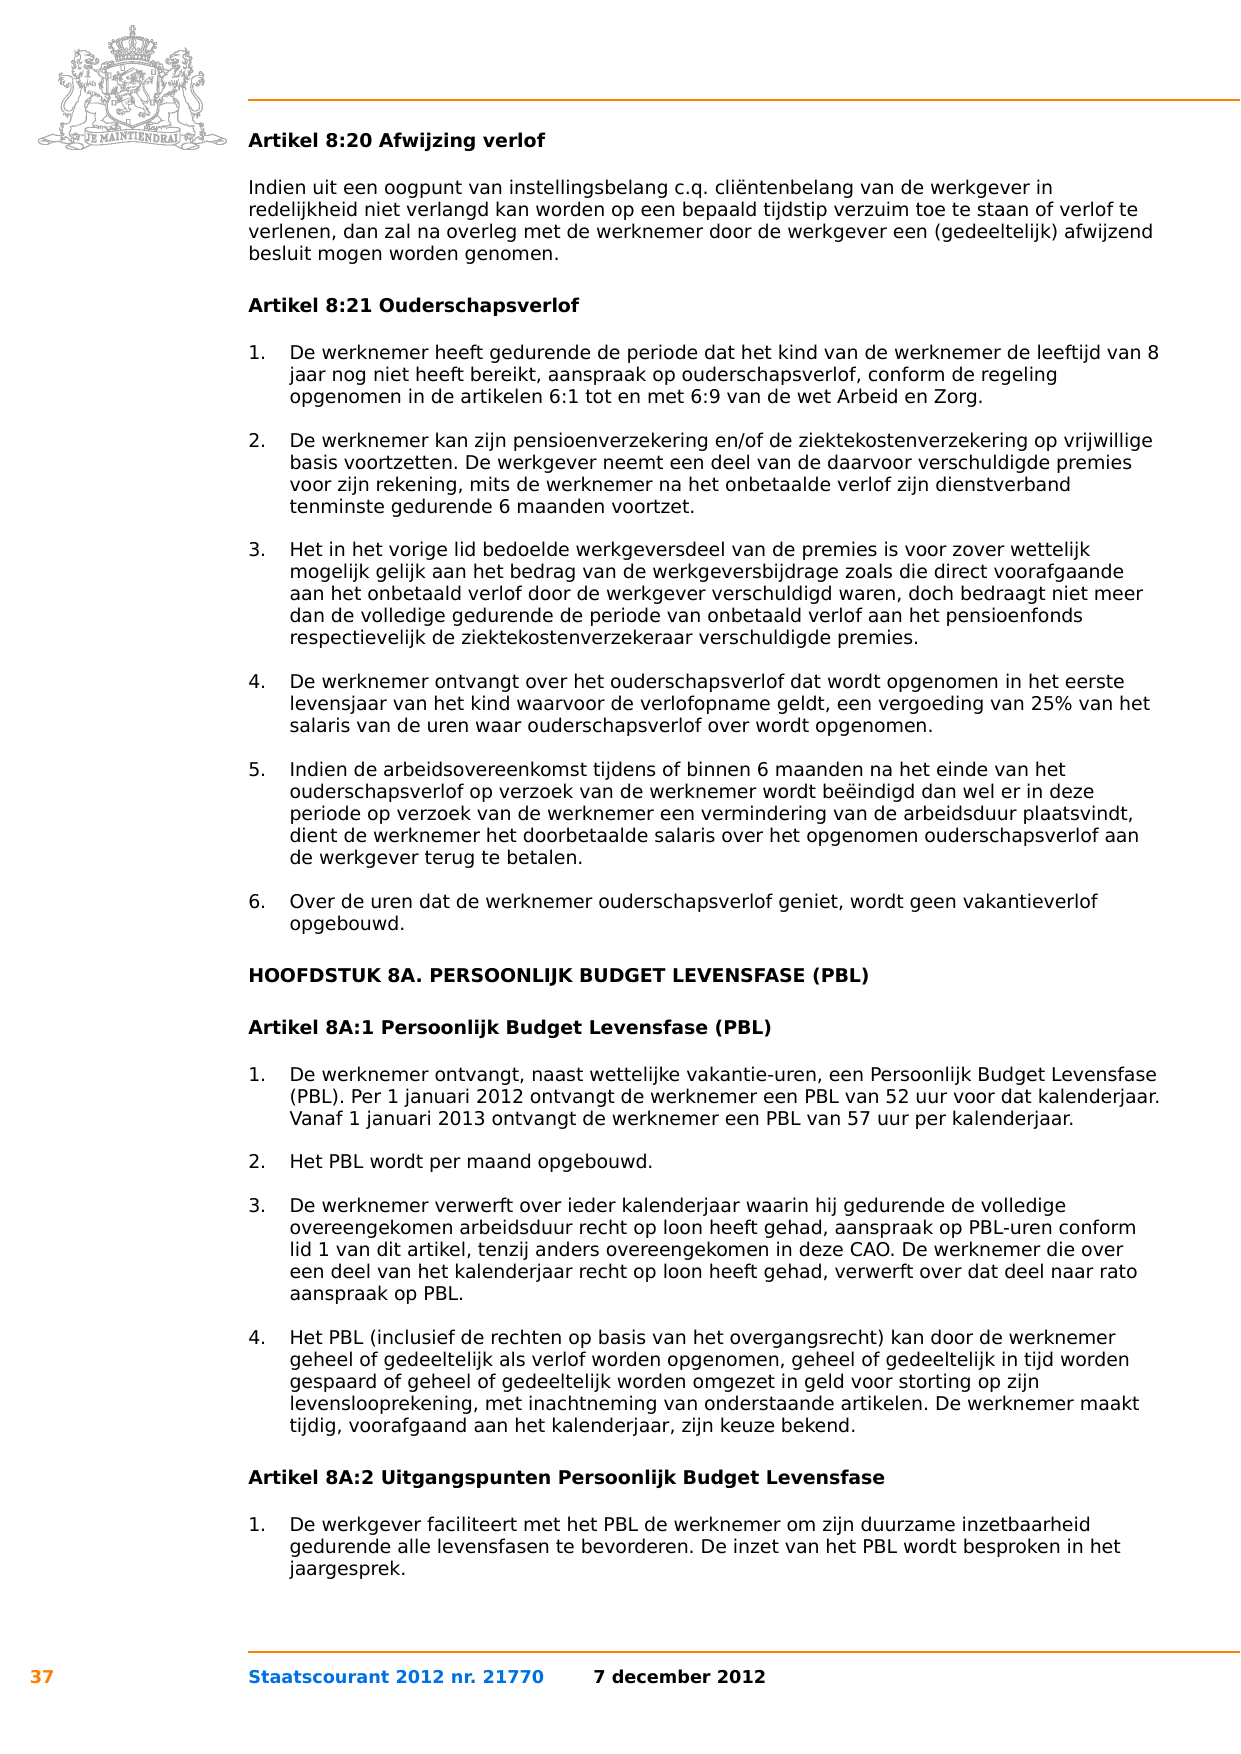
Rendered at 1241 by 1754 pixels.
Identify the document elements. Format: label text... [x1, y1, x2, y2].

text 1. De werknemer heeft gedurende de periode dat het kind van de werknemer de leeftijd van 8 jaar nog niet heeft bereikt, aanspraak op ouderschapsverlof, conform de regeling opgenomen in de artikelen 6:1 tot en met 6:9 van de wet Arbeid en Zorg. [248, 342, 1163, 408]
text 1. De werkgever faciliteert met het PBL de werknemer om zijn duurzame inzetbaarheid gedurende alle levensfasen te bevorderen. De inzet van het PBL wordt besproken in het jaargesprek. [248, 1514, 1163, 1580]
subtitle Artikel 8:20 Afwijzing verlof [248, 130, 1163, 152]
subtitle HOOFDSTUK 8A. PERSOONLIJK BUDGET LEVENSFASE (PBL) [248, 965, 1163, 987]
subtitle Artikel 8A:1 Persoonlijk Budget Levensfase (PBL) [248, 1017, 1163, 1039]
text 5. Indien de arbeidsovereenkomst tijdens of binnen 6 maanden na het einde van het ouderschapsverlof op verzoek van de werknemer wordt beëindigd dan wel er in deze periode op verzoek van de werknemer een vermindering van de arbeidsduur plaatsvindt, dient de werknemer het doorbetaalde salaris over het opgenomen ouderschapsverlof aan de werkgever terug te betalen. [248, 759, 1163, 869]
text 2. Het PBL wordt per maand opgebouwd. [248, 1151, 1163, 1173]
picture [38, 25, 227, 150]
text 4. Het PBL (inclusief de rechten op basis van het overgangsrecht) kan door de werknemer geheel of gedeeltelijk als verlof worden opgenomen, geheel of gedeeltelijk in tijd worden gespaard of geheel of gedeeltelijk worden omgezet in geld voor storting op zijn levenslooprekening, met inachtneming van onderstaande artikelen. De werknemer maakt tijdig, voorafgaand aan het kalenderjaar, zijn keuze bekend. [248, 1327, 1163, 1437]
text Indien uit een oogpunt van instellingsbelang c.q. cliëntenbelang van de werkgever in redelijkheid niet verlangd kan worden op een bepaald tijdstip verzuim toe te staan of verlof te verlenen, dan zal na overleg met de werknemer door de werkgever een (gedeeltelijk) afwijzend besluit mogen worden genomen. [248, 177, 1163, 265]
text 2. De werknemer kan zijn pensioenverzekering en/of de ziektekostenverzekering op vrijwillige basis voortzetten. De werkgever neemt een deel van de daarvoor verschuldigde premies voor zijn rekening, mits de werknemer na het onbetaalde verlof zijn dienstverband tenminste gedurende 6 maanden voortzet. [248, 429, 1163, 517]
text 4. De werknemer ontvangt over het ouderschapsverlof dat wordt opgenomen in het eerste levensjaar van het kind waarvoor de verlofopname geldt, een vergoeding van 25% van het salaris van de uren waar ouderschapsverlof over wordt opgenomen. [248, 671, 1163, 737]
subtitle Artikel 8A:2 Uitgangspunten Persoonlijk Budget Levensfase [248, 1467, 1163, 1489]
text 1. De werknemer ontvangt, naast wettelijke vakantie-uren, een Persoonlijk Budget Levensfase (PBL). Per 1 januari 2012 ontvangt de werknemer een PBL van 52 uur voor dat kalenderjaar. Vanaf 1 januari 2013 ontvangt de werknemer een PBL van 57 uur per kalenderjaar. [248, 1064, 1163, 1129]
text 3. Het in het vorige lid bedoelde werkgeversdeel van de premies is voor zover wettelijk mogelijk gelijk aan het bedrag van de werkgeversbijdrage zoals die direct voorafgaande aan het onbetaald verlof door de werkgever verschuldigd waren, doch bedraagt niet meer dan de volledige gedurende de periode van onbetaald verlof aan het pensioenfonds respectievelijk de ziektekostenverzekeraar verschuldigde premies. [248, 539, 1163, 649]
subtitle Artikel 8:21 Ouderschapsverlof [248, 295, 1163, 317]
text 6. Over de uren dat de werknemer ouderschapsverlof geniet, wordt geen vakantieverlof opgebouwd. [248, 891, 1163, 935]
text 3. De werknemer verwerft over ieder kalenderjaar waarin hij gedurende de volledige overeengekomen arbeidsduur recht op loon heeft gehad, aanspraak op PBL-uren conform lid 1 van dit artikel, tenzij anders overeengekomen in deze CAO. De werknemer die over een deel van het kalenderjaar recht op loon heeft gehad, verwerft over dat deel naar rato aanspraak op PBL. [248, 1195, 1163, 1305]
